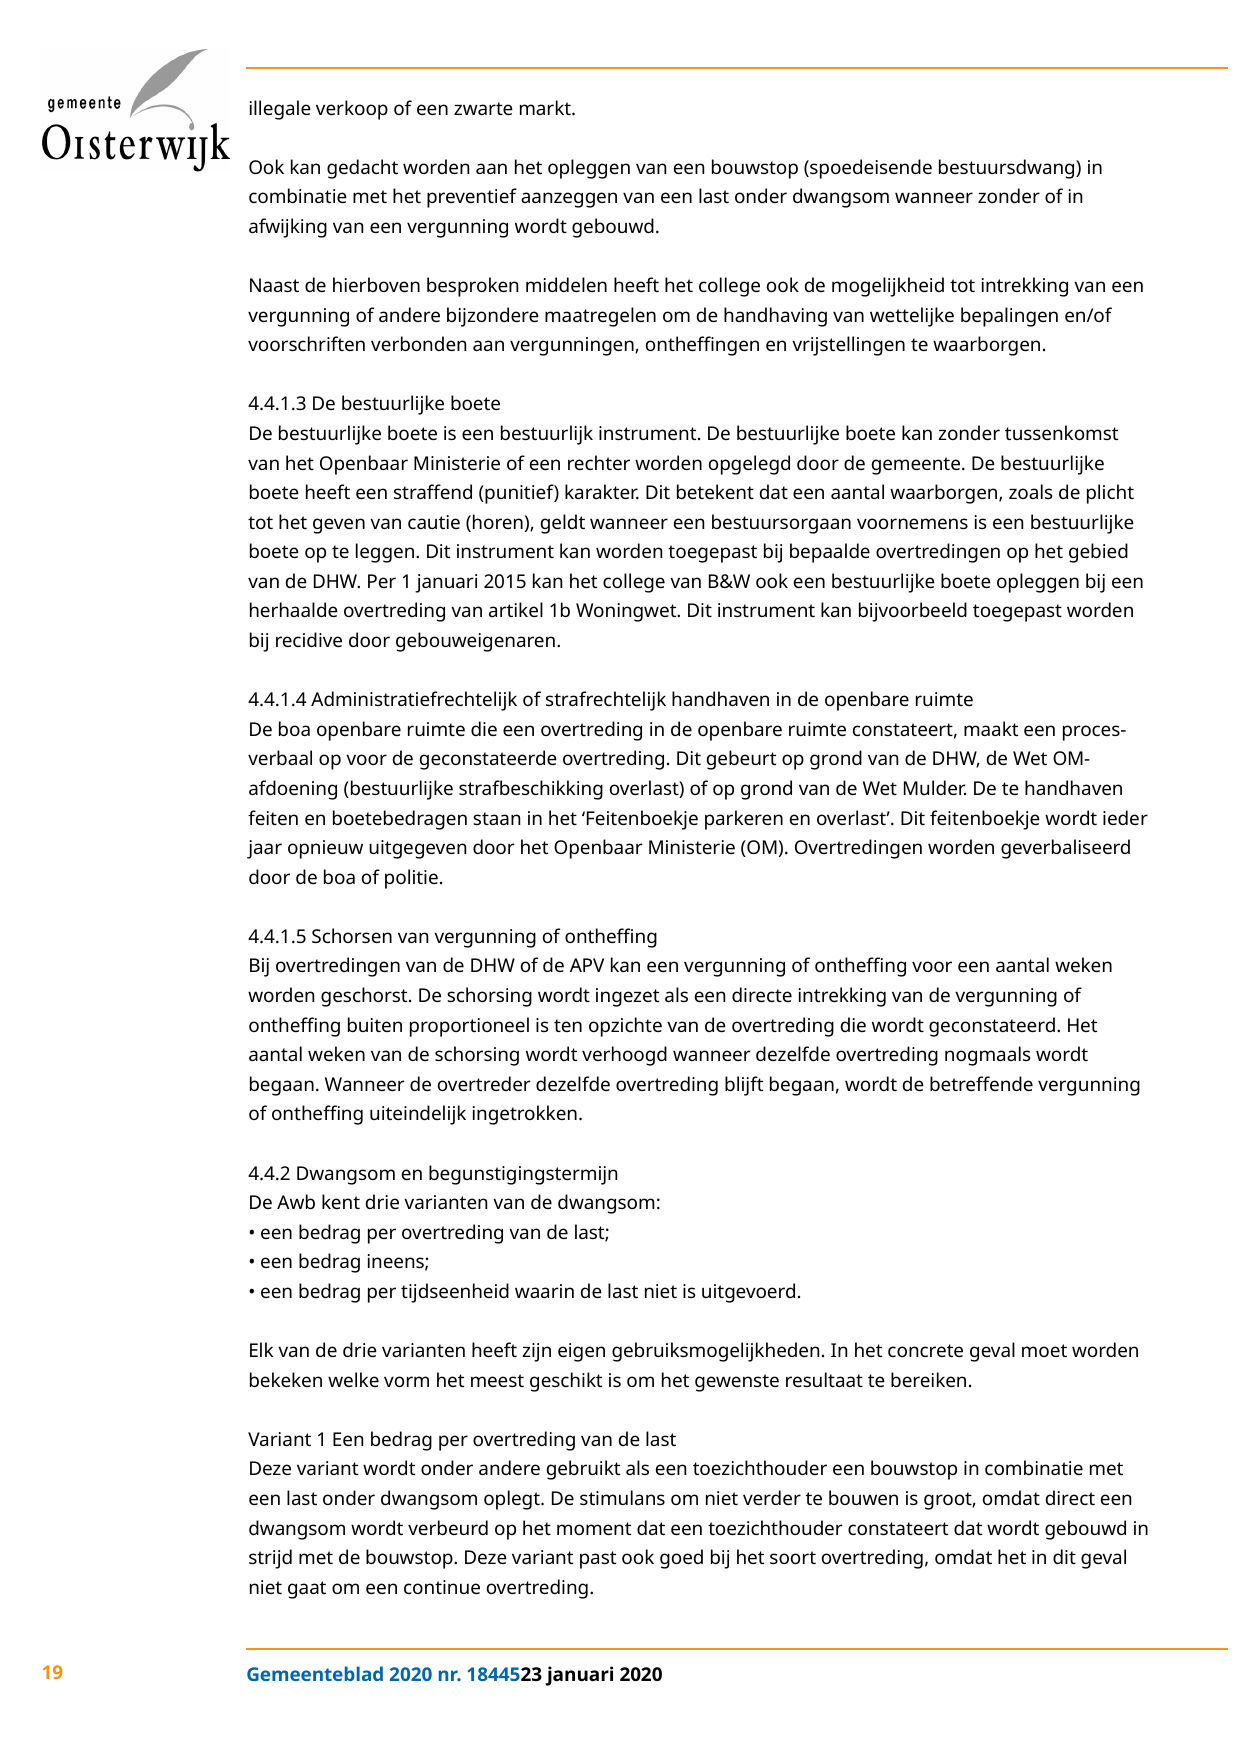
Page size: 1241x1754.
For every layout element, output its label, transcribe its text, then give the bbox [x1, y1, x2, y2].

text illegale verkoop of een zwarte markt. [248, 95, 1152, 121]
text Bij overtredingen van de DHW of de APV kan een vergunning of ontheffing voor een aantal weken worden geschorst. De schorsing wordt ingezet als een directe intrekking van de vergunning of ontheffing buiten proportioneel is ten opzichte van de overtreding die wordt geconstateerd. Het aantal weken van de schorsing wordt verhoogd wanneer dezelfde overtreding nogmaals wordt begaan. Wanneer de overtreder dezelfde overtreding blijft begaan, wordt de betreffende vergunning of ontheffing uiteindelijk ingetrokken. [248, 953, 1152, 1126]
text Elk van de drie varianten heeft zijn eigen gebruiksmogelijkheden. In het concrete geval moet worden bekeken welke vorm het meest geschikt is om het gewenste resultaat te bereiken. [248, 1337, 1152, 1393]
text De bestuurlijke boete is een bestuurlijk instrument. De bestuurlijke boete kan zonder tussenkomst van het Openbaar Ministerie of een rechter worden opgelegd door de gemeente. De bestuurlijke boete heeft een straffend (punitief) karakter. Dit betekent dat een aantal waarborgen, zoals de plicht tot het geven van cautie (horen), geldt wanneer een bestuursorgaan voornemens is een bestuurlijke boete op te leggen. Dit instrument kan worden toegepast bij bepaalde overtredingen op het gebied van de DHW. Per 1 januari 2015 kan het college van B&W ook een bestuurlijke boete opleggen bij een herhaalde overtreding van artikel 1b Woningwet. Dit instrument kan bijvoorbeeld toegepast worden bij recidive door gebouweigenaren. [248, 420, 1152, 653]
text 4.4.2 Dwangsom en begunstigingstermijn [248, 1160, 1152, 1186]
text Deze variant wordt onder andere gebruikt als een toezichthouder een bouwstop in combinatie met een last onder dwangsom oplegt. De stimulans om niet verder te bouwen is groot, omdat direct een dwangsom wordt verbeurd op het moment dat een toezichthouder constateert dat wordt gebouwd in strijd met de bouwstop. Deze variant past ook goed bij het soort overtreding, omdat het in dit geval niet gaat om een continue overtreding. [248, 1456, 1152, 1600]
picture [41, 47, 231, 172]
text Naast de hierboven besproken middelen heeft het college ook de mogelijkheid tot intrekking van een vergunning of andere bijzondere maatregelen om de handhaving van wettelijke bepalingen en/of voorschriften verbonden aan vergunningen, ontheffingen en vrijstellingen te waarborgen. [248, 272, 1152, 357]
text Ook kan gedacht worden aan het opleggen van een bouwstop (spoedeisende bestuursdwang) in combinatie met het preventief aanzeggen van een last onder dwangsom wanneer zonder of in afwijking van een vergunning wordt gebouwd. [248, 154, 1152, 239]
text De boa openbare ruimte die een overtreding in de openbare ruimte constateert, maakt een proces-verbaal op voor de geconstateerde overtreding. Dit gebeurt op grond van de DHW, de Wet OM-afdoening (bestuurlijke strafbeschikking overlast) of op grond van de Wet Mulder. De te handhaven feiten en boetebedragen staan in het ‘Feitenboekje parkeren en overlast’. Dit feitenboekje wordt ieder jaar opnieuw uitgegeven door het Openbaar Ministerie (OM). Overtredingen worden geverbaliseerd door de boa of politie. [248, 716, 1152, 890]
text • een bedrag per tijdseenheid waarin de last niet is uitgevoerd. [248, 1278, 1152, 1304]
text 4.4.1.5 Schorsen van vergunning of ontheffing [248, 923, 1152, 949]
text 4.4.1.4 Administratiefrechtelijk of strafrechtelijk handhaven in de openbare ruimte [248, 686, 1152, 712]
text Variant 1 Een bedrag per overtreding van de last [248, 1426, 1152, 1452]
text • een bedrag ineens; [248, 1248, 1152, 1274]
text 4.4.1.3 De bestuurlijke boete [248, 391, 1152, 416]
text • een bedrag per overtreding van de last; [248, 1219, 1152, 1245]
text De Awb kent drie varianten van de dwangsom: [248, 1189, 1152, 1215]
